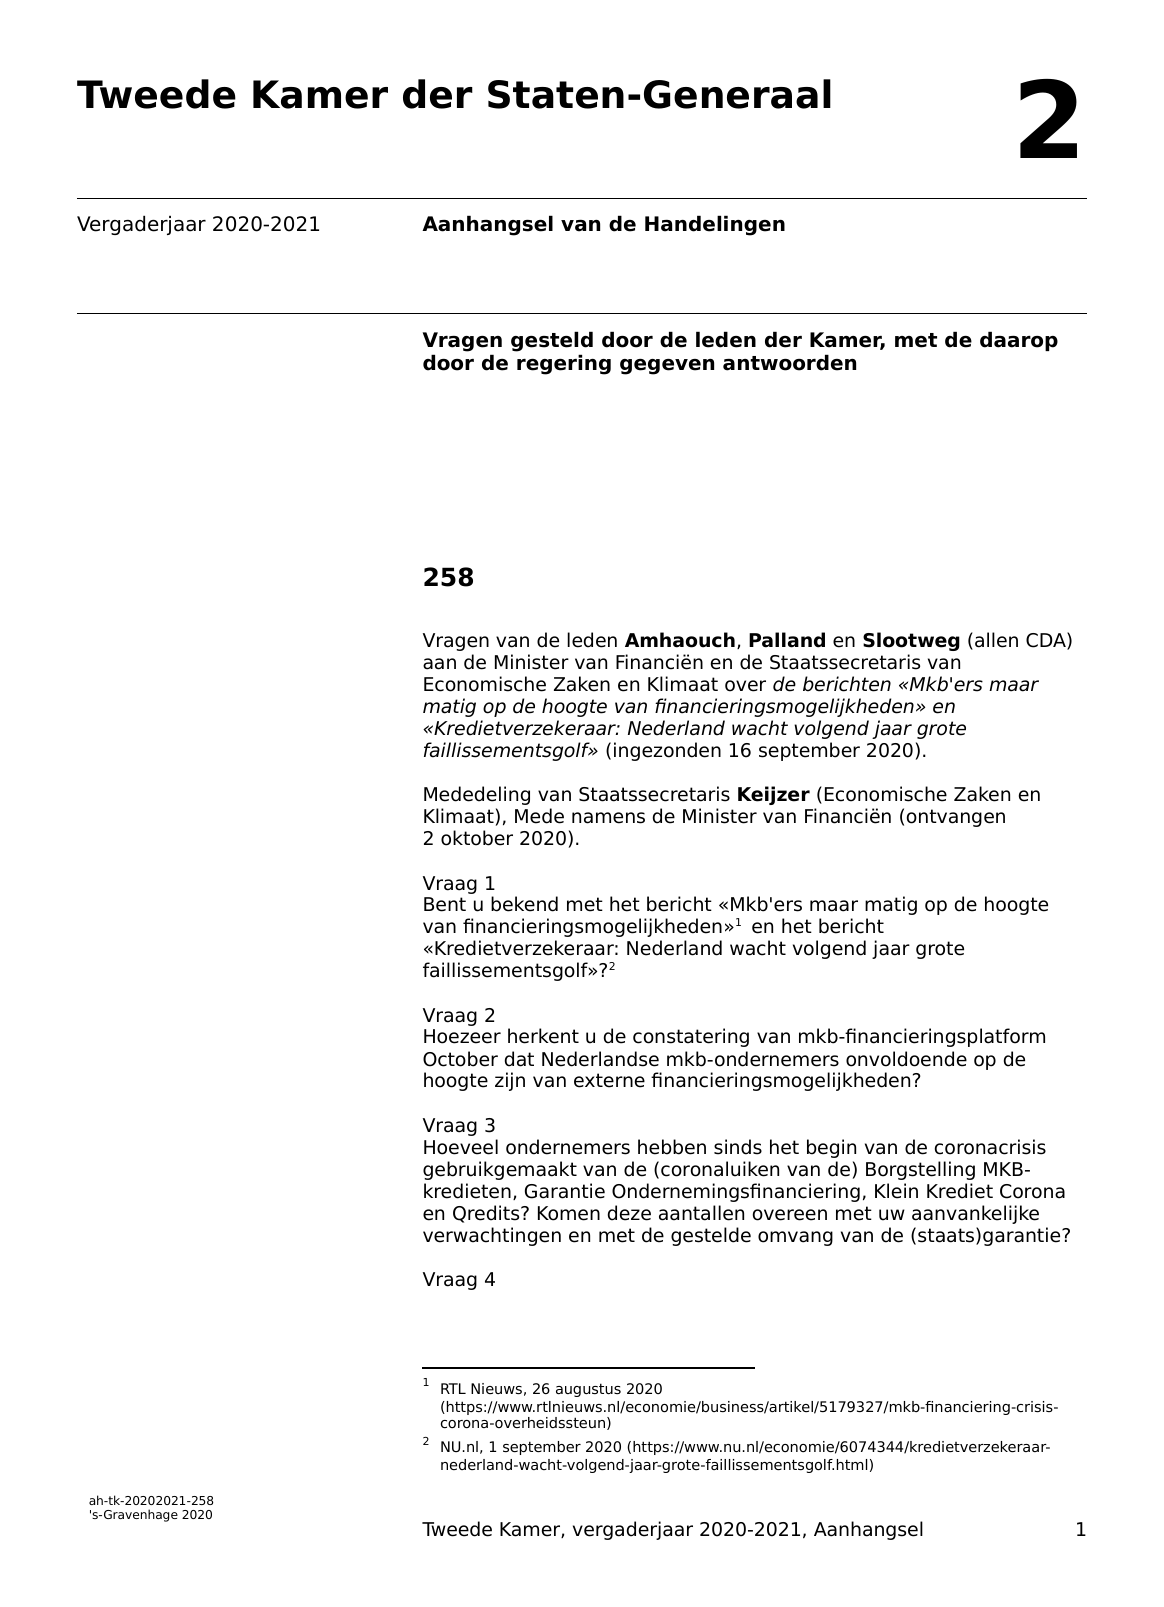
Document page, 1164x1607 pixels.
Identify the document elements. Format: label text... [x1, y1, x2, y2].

text Mededeling van Staatssecretaris Keijzer (Economische Zaken en Klimaat), Mede namens de Minister van Financiën (ontvangen 2 oktober 2020). [422, 784, 1087, 850]
text Vragen van de leden Amhaouch, Palland en Slootweg (allen CDA) aan de Minister van Financiën en de Staatssecretaris van Economische Zaken en Klimaat over de berichten «Mkb'ers maar matig op de hoogte van financieringsmogelijkheden» en «Kredietverzekeraar: Nederland wacht volgend jaar grote faillissementsgolf» (ingezonden 16 september 2020). [422, 630, 1087, 762]
text Vraag 1 [422, 872, 1087, 894]
table_cell Aanhangsel van de Handelingen [422, 199, 1087, 313]
text NU.nl, 1 september 2020 (https://www.nu.nl/economie/6074344/kredietverzekeraar-nederland-wacht-volgend-jaar-grote-faillissementsgolf.html) [422, 1435, 1087, 1474]
text Bent u bekend met het bericht «Mkb'ers maar matig op de hoogte van financieringsmogelijkheden» en het bericht «Kredietverzekeraar: Nederland wacht volgend jaar grote faillissementsgolf»? [422, 894, 1087, 982]
text 's-Gravenhage 2020 [88, 1508, 323, 1522]
text Vraag 4 [422, 1269, 1087, 1291]
text Hoeveel ondernemers hebben sinds het begin van de coronacrisis gebruikgemaakt van de (coronaluiken van de) Borgstelling MKB-kredieten, Garantie Ondernemingsfinanciering, Klein Krediet Corona en Qredits? Komen deze aantallen overeen met uw aanvankelijke verwachtingen en met de gestelde omvang van de (staats)garantie? [422, 1137, 1087, 1246]
text RTL Nieuws, 26 augustus 2020 (https://www.rtlnieuws.nl/economie/business/artikel/5179327/mkb-financiering-crisis-corona-overheidssteun) [422, 1377, 1087, 1432]
table_cell [77, 314, 422, 375]
text Hoezeer herkent u de constatering van mkb-financieringsplatform October dat Nederlandse mkb-ondernemers onvoldoende op de hoogte zijn van externe financieringsmogelijkheden? [422, 1026, 1087, 1092]
text ah-tk-20202021-258 [88, 1494, 323, 1508]
table_header Tweede Kamer der Staten-Generaal [77, 59, 886, 198]
table_header 2 [886, 59, 1087, 198]
text 258 [422, 563, 1087, 592]
table_cell Vergaderjaar 2020-2021 [77, 199, 422, 313]
text Vraag 3 [422, 1114, 1087, 1137]
table_cell Vragen gesteld door de leden der Kamer, met de daarop door de regering gegeven antwoorden [422, 314, 1087, 375]
text Vraag 2 [422, 1004, 1087, 1026]
